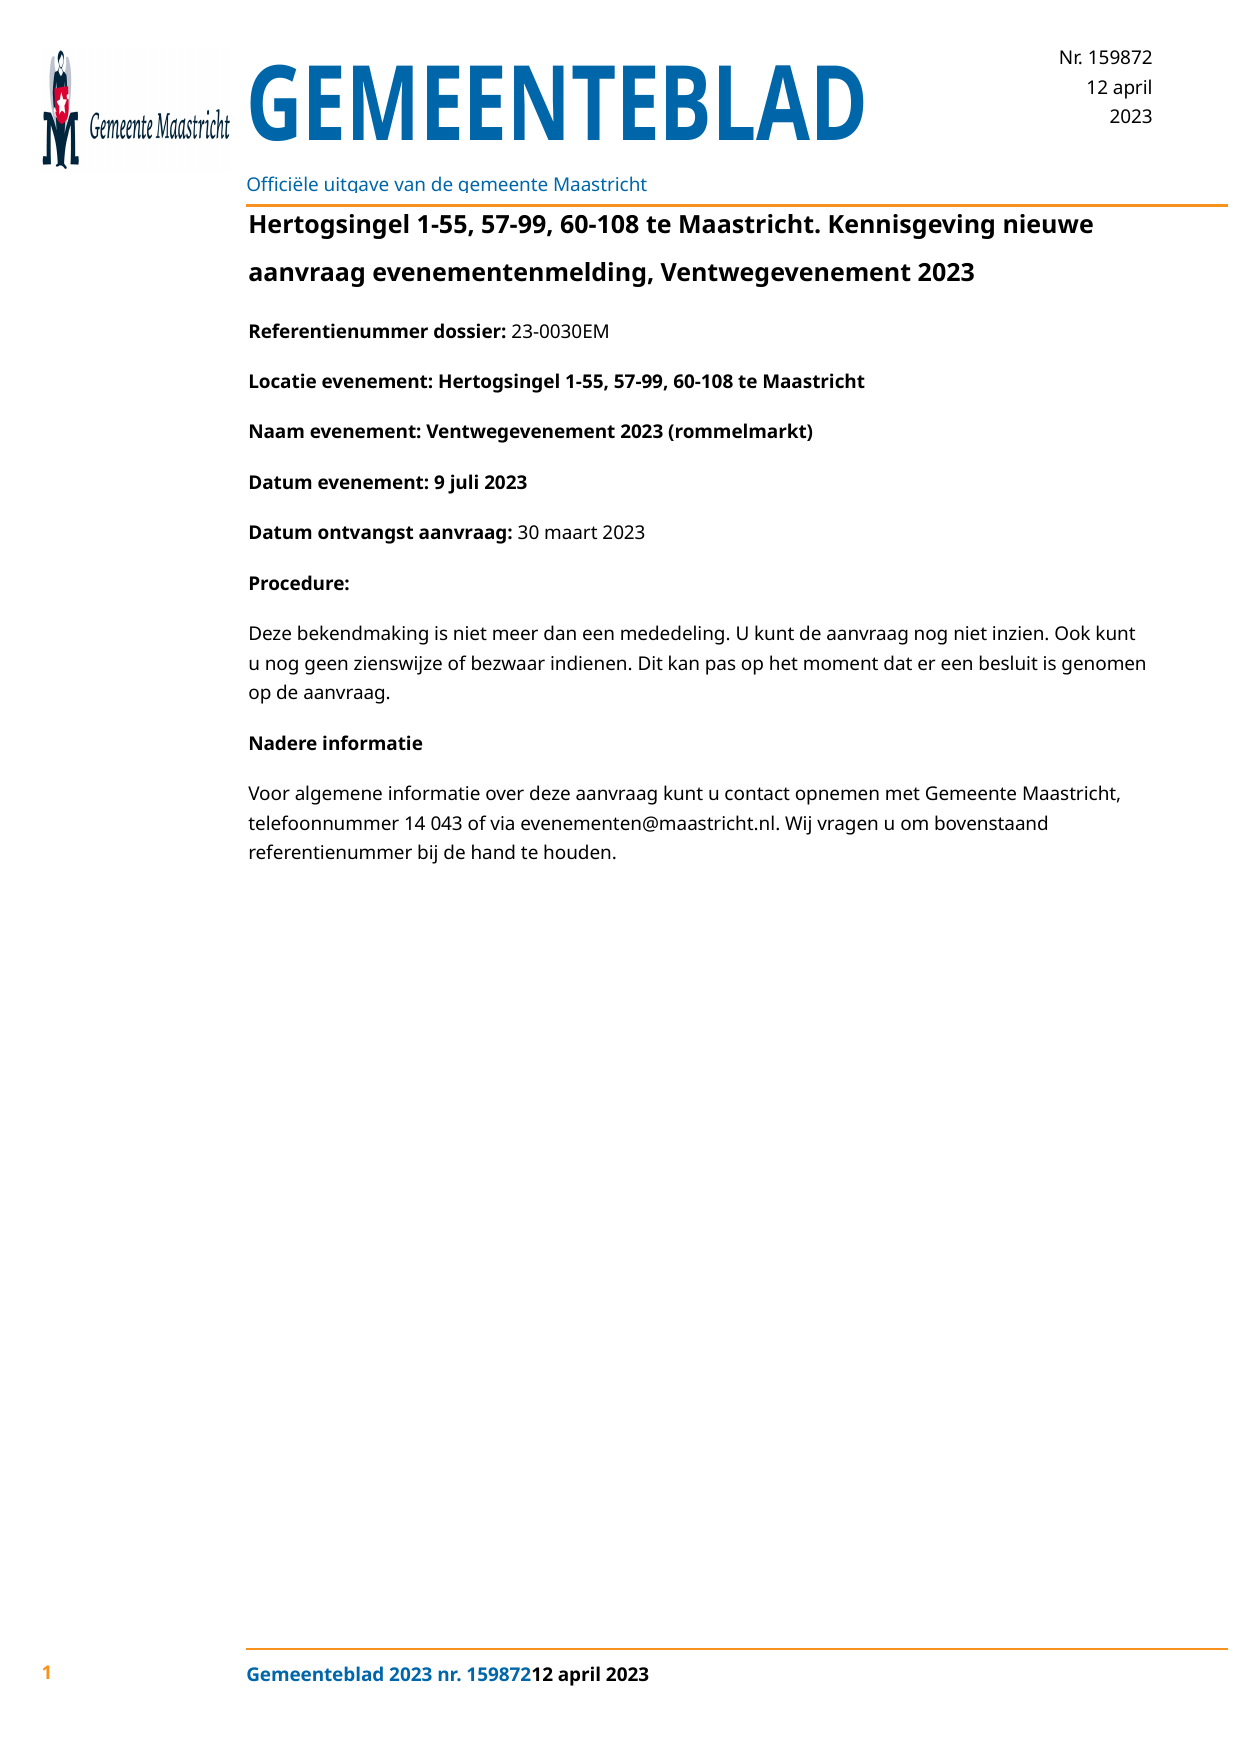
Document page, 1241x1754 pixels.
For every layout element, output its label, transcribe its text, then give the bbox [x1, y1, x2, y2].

text Procedure: [248, 570, 1152, 596]
text Referentienummer dossier: 23-0030EM [248, 318, 1152, 344]
text Datum evenement: 9 juli 2023 [248, 469, 1152, 495]
text Hertogsingel 1-55, 57-99, 60-108 te Maastricht. Kennisgeving nieuwe aanvraag evenementenmelding, Ventwegevenement 2023 [248, 207, 1152, 288]
picture [41, 47, 231, 172]
text Deze bekendmaking is niet meer dan een mededeling. U kunt de aanvraag nog niet inzien. Ook kunt u nog geen zienswijze of bezwaar indienen. Dit kan pas op het moment dat er een besluit is genomen op de aanvraag. [248, 620, 1152, 705]
text Datum ontvangst aanvraag: 30 maart 2023 [248, 519, 1152, 545]
text Voor algemene informatie over deze aanvraag kunt u contact opnemen met Gemeente Maastricht, telefoonnummer 14 043 of via evenementen@maastricht.nl. Wij vragen u om bovenstaand referentienummer bij de hand te houden. [248, 780, 1152, 865]
text Nadere informatie [248, 730, 1152, 756]
text Naam evenement: Ventwegevenement 2023 (rommelmarkt) [248, 419, 1152, 444]
text Locatie evenement: Hertogsingel 1-55, 57-99, 60-108 te Maastricht [248, 368, 1152, 394]
